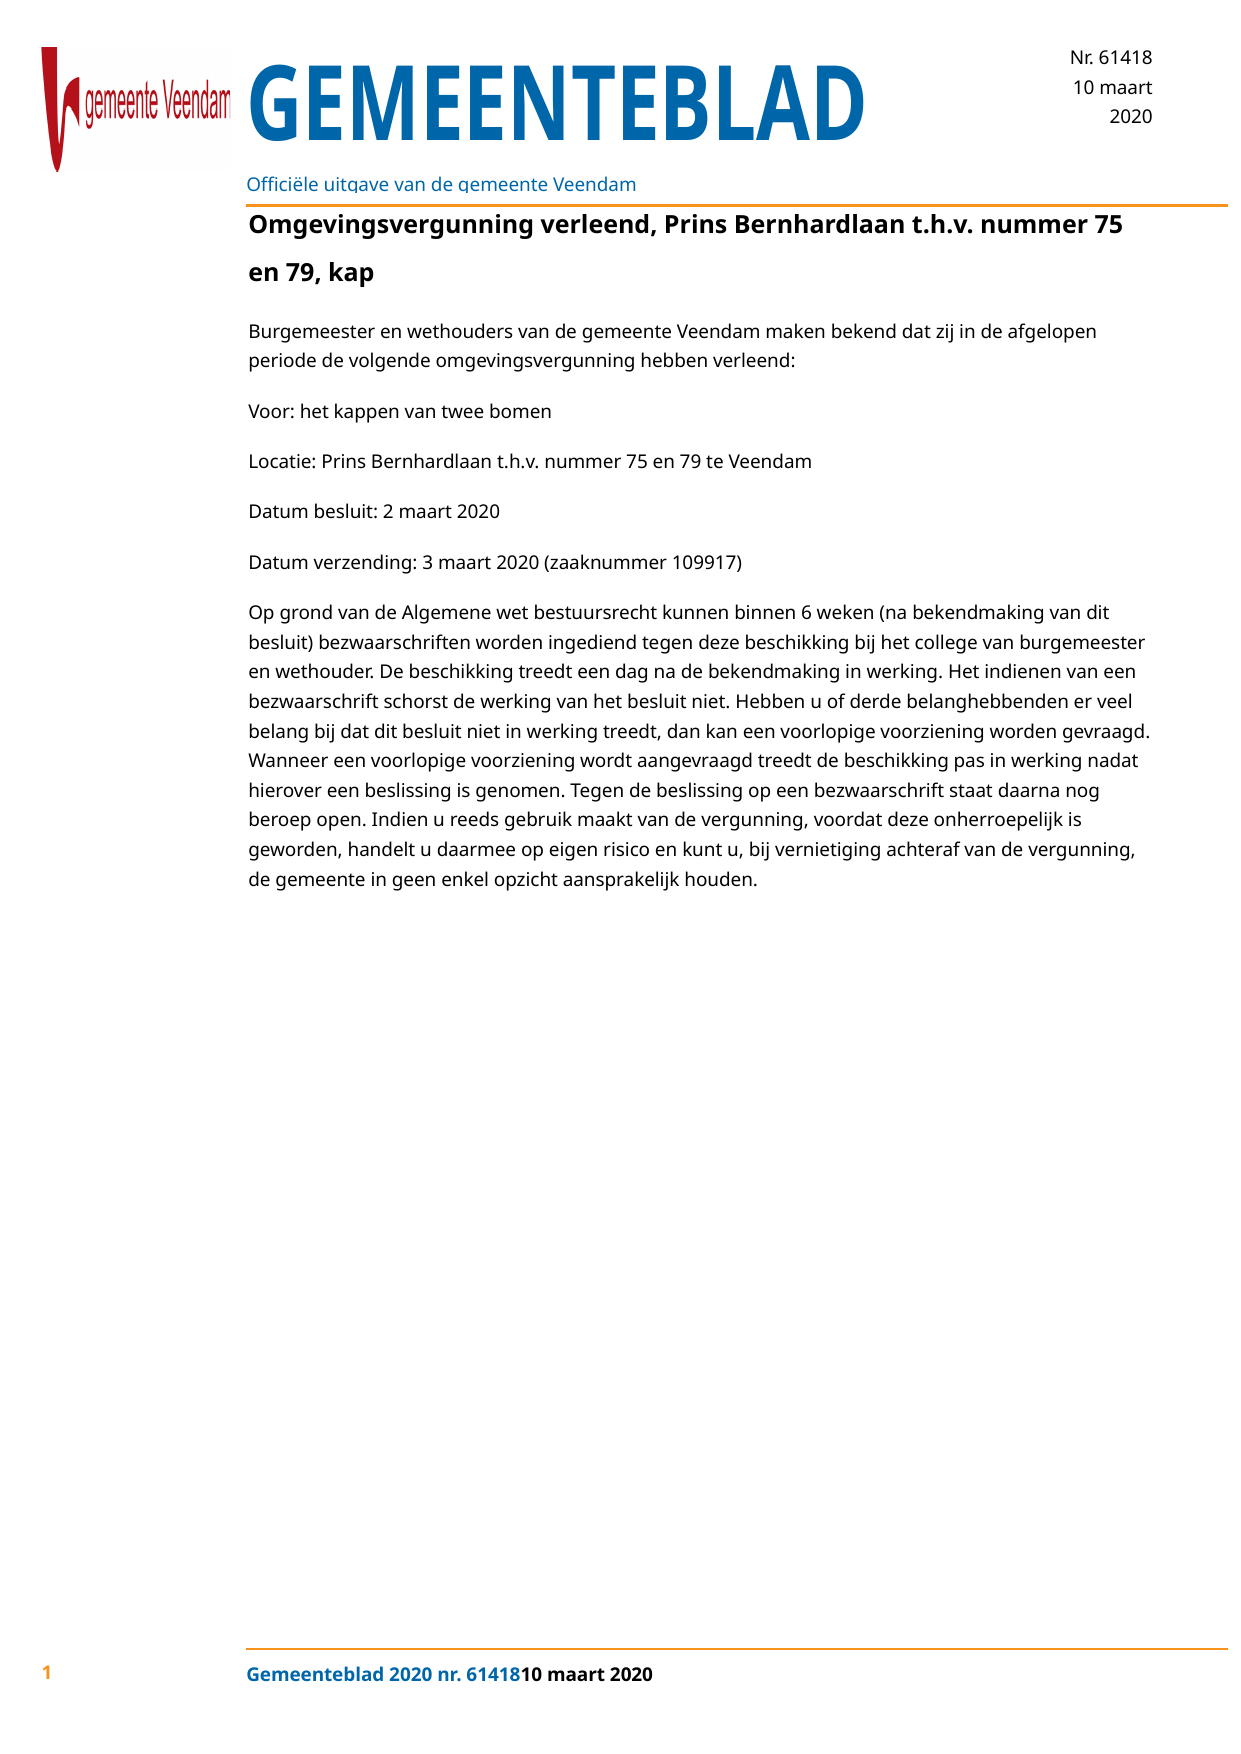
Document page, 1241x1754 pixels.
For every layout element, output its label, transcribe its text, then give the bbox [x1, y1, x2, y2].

text Datum besluit: 2 maart 2020 [248, 499, 1152, 524]
text Datum verzending: 3 maart 2020 (zaaknummer 109917) [248, 549, 1152, 575]
text Burgemeester en wethouders van de gemeente Veendam maken bekend dat zij in de afgelopen periode de volgende omgevingsvergunning hebben verleend: [248, 318, 1152, 373]
text Voor: het kappen van twee bomen [248, 398, 1152, 424]
text Omgevingsvergunning verleend, Prins Bernhardlaan t.h.v. nummer 75 en 79, kap [248, 207, 1152, 288]
text Op grond van de Algemene wet bestuursrecht kunnen binnen 6 weken (na bekendmaking van dit besluit) bezwaarschriften worden ingediend tegen deze beschikking bij het college van burgemeester en wethouder. De beschikking treedt een dag na de bekendmaking in werking. Het indienen van een bezwaarschrift schorst de werking van het besluit niet. Hebben u of derde belanghebbenden er veel belang bij dat dit besluit niet in werking treedt, dan kan een voorlopige voorziening worden gevraagd. Wanneer een voorlopige voorziening wordt aangevraagd treedt de beschikking pas in werking nadat hierover een beslissing is genomen. Tegen de beslissing op een bezwaarschrift staat daarna nog beroep open. Indien u reeds gebruik maakt van de vergunning, voordat deze onherroepelijk is geworden, handelt u daarmee op eigen risico en kunt u, bij vernietiging achteraf van de vergunning, de gemeente in geen enkel opzicht aansprakelijk houden. [248, 599, 1152, 892]
text Locatie: Prins Bernhardlaan t.h.v. nummer 75 en 79 te Veendam [248, 448, 1152, 474]
picture [41, 47, 231, 172]
